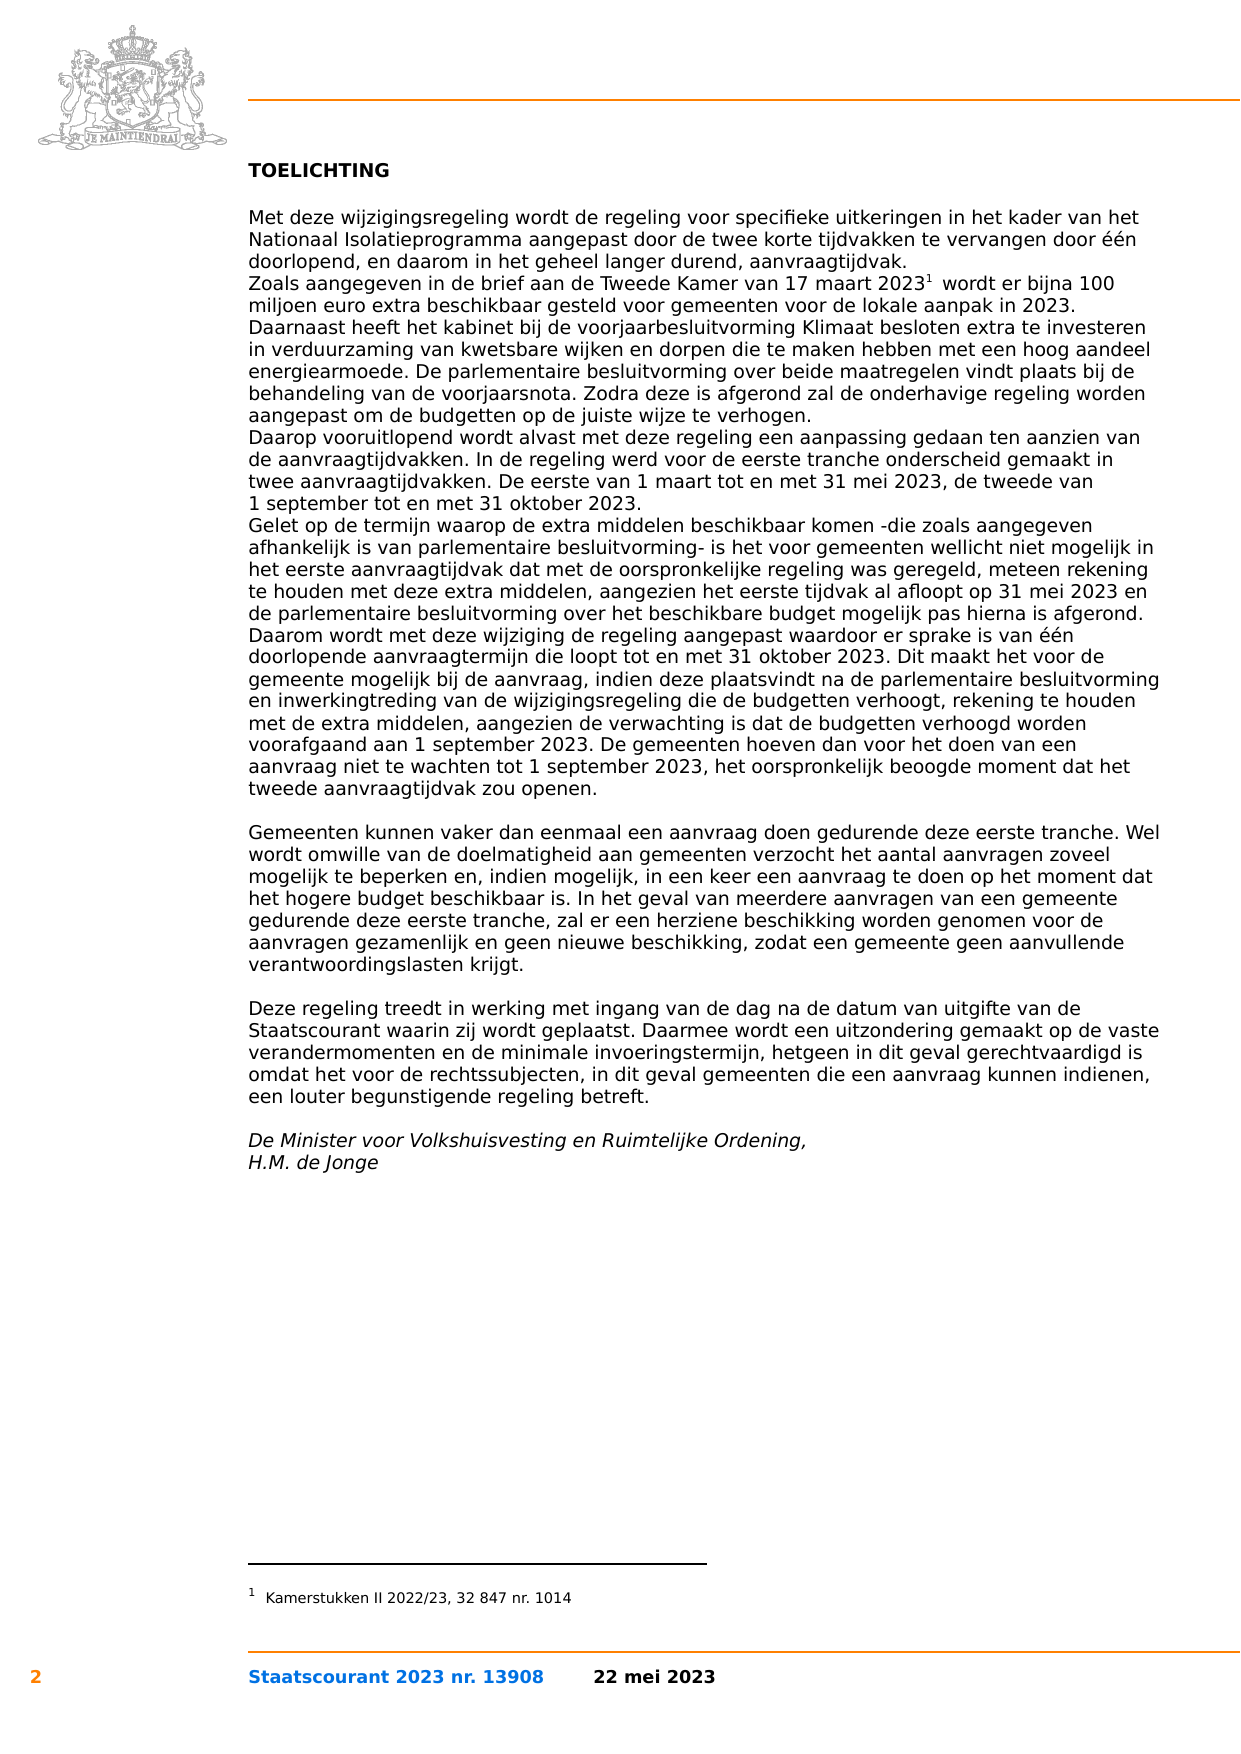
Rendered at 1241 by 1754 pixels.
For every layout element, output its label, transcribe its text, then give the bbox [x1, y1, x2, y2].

text De Minister voor Volkshuisvesting en Ruimtelijke Ordening, H.M. de Jonge [248, 1130, 1163, 1174]
text Zoals aangegeven in de brief aan de Tweede Kamer van 17 maart 2023 wordt er bijna 100 miljoen euro extra beschikbaar gesteld voor gemeenten voor de lokale aanpak in 2023. Daarnaast heeft het kabinet bij de voorjaarbesluitvorming Klimaat besloten extra te investeren in verduurzaming van kwetsbare wijken en dorpen die te maken hebben met een hoog aandeel energiearmoede. De parlementaire besluitvorming over beide maatregelen vindt plaats bij de behandeling van de voorjaarsnota. Zodra deze is afgerond zal de onderhavige regeling worden aangepast om de budgetten op de juiste wijze te verhogen. [248, 273, 1163, 427]
text Met deze wijzigingsregeling wordt de regeling voor specifieke uitkeringen in het kader van het Nationaal Isolatieprogramma aangepast door de twee korte tijdvakken te vervangen door één doorlopend, en daarom in het geheel langer durend, aanvraagtijdvak. [248, 207, 1163, 273]
picture [38, 25, 227, 150]
text Gemeenten kunnen vaker dan eenmaal een aanvraag doen gedurende deze eerste tranche. Wel wordt omwille van de doelmatigheid aan gemeenten verzocht het aantal aanvragen zoveel mogelijk te beperken en, indien mogelijk, in een keer een aanvraag te doen op het moment dat het hogere budget beschikbaar is. In het geval van meerdere aanvragen van een gemeente gedurende deze eerste tranche, zal er een herziene beschikking worden genomen voor de aanvragen gezamenlijk en geen nieuwe beschikking, zodat een gemeente geen aanvullende verantwoordingslasten krijgt. [248, 822, 1163, 976]
text Deze regeling treedt in werking met ingang van de dag na de datum van uitgifte van de Staatscourant waarin zij wordt geplaatst. Daarmee wordt een uitzondering gemaakt op de vaste verandermomenten en de minimale invoeringstermijn, hetgeen in dit geval gerechtvaardigd is omdat het voor de rechtssubjecten, in dit geval gemeenten die een aanvraag kunnen indienen, een louter begunstigende regeling betreft. [248, 998, 1163, 1108]
text Kamerstukken II 2022/23, 32 847 nr. 1014 [248, 1586, 1163, 1608]
text Daarop vooruitlopend wordt alvast met deze regeling een aanpassing gedaan ten aanzien van de aanvraagtijdvakken. In de regeling werd voor de eerste tranche onderscheid gemaakt in twee aanvraagtijdvakken. De eerste van 1 maart tot en met 31 mei 2023, de tweede van 1 september tot en met 31 oktober 2023. [248, 427, 1163, 514]
subtitle TOELICHTING [248, 160, 1163, 182]
text Gelet op de termijn waarop de extra middelen beschikbaar komen -die zoals aangegeven afhankelijk is van parlementaire besluitvorming- is het voor gemeenten wellicht niet mogelijk in het eerste aanvraagtijdvak dat met de oorspronkelijke regeling was geregeld, meteen rekening te houden met deze extra middelen, aangezien het eerste tijdvak al afloopt op 31 mei 2023 en de parlementaire besluitvorming over het beschikbare budget mogelijk pas hierna is afgerond. Daarom wordt met deze wijziging de regeling aangepast waardoor er sprake is van één doorlopende aanvraagtermijn die loopt tot en met 31 oktober 2023. Dit maakt het voor de gemeente mogelijk bij de aanvraag, indien deze plaatsvindt na de parlementaire besluitvorming en inwerkingtreding van de wijzigingsregeling die de budgetten verhoogt, rekening te houden met de extra middelen, aangezien de verwachting is dat de budgetten verhoogd worden voorafgaand aan 1 september 2023. De gemeenten hoeven dan voor het doen van een aanvraag niet te wachten tot 1 september 2023, het oorspronkelijk beoogde moment dat het tweede aanvraagtijdvak zou openen. [248, 514, 1163, 800]
